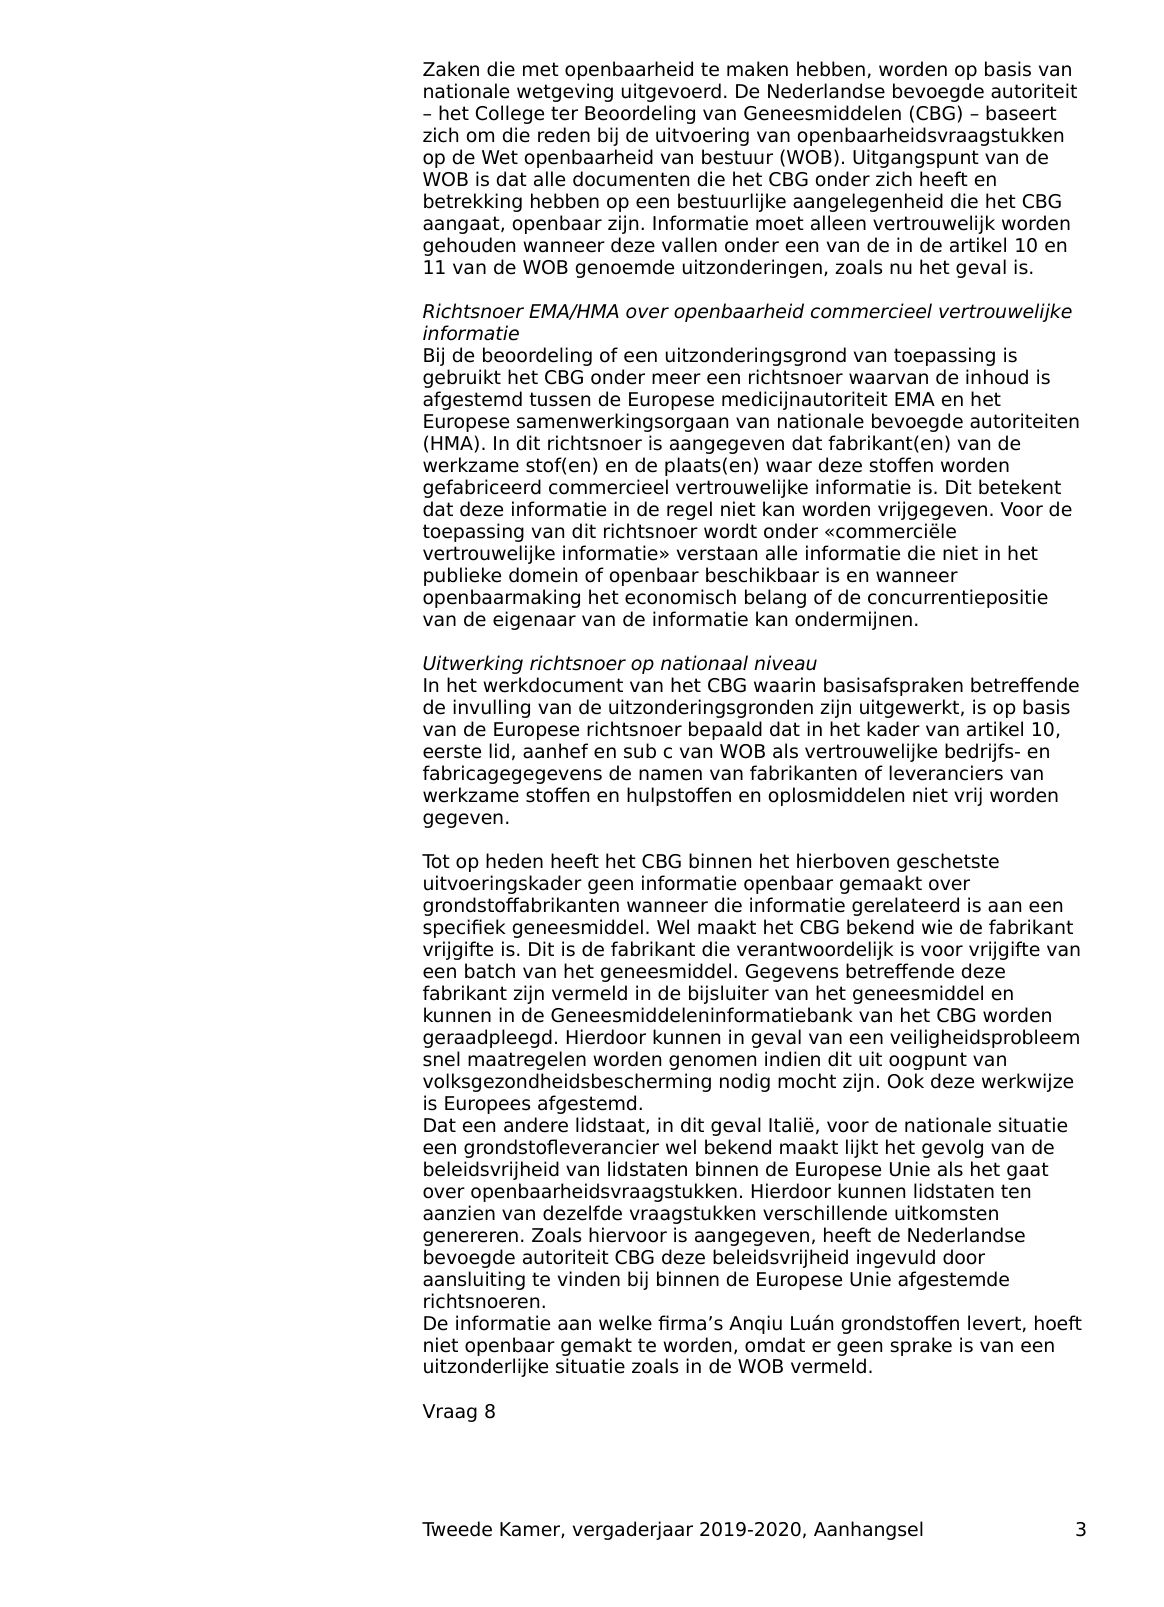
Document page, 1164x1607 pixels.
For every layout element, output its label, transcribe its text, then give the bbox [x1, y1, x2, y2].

text Uitwerking richtsnoer op nationaal niveau [422, 653, 1087, 675]
text Zaken die met openbaarheid te maken hebben, worden op basis van nationale wetgeving uitgevoerd. De Nederlandse bevoegde autoriteit – het College ter Beoordeling van Geneesmiddelen (CBG) – baseert zich om die reden bij de uitvoering van openbaarheidsvraagstukken op de Wet openbaarheid van bestuur (WOB). Uitgangspunt van de WOB is dat alle documenten die het CBG onder zich heeft en betrekking hebben op een bestuurlijke aangelegenheid die het CBG aangaat, openbaar zijn. Informatie moet alleen vertrouwelijk worden gehouden wanneer deze vallen onder een van de in de artikel 10 en 11 van de WOB genoemde uitzonderingen, zoals nu het geval is. [422, 59, 1087, 279]
text Vraag 8 [422, 1401, 1087, 1423]
text De informatie aan welke firma’s Anqiu Luán grondstoffen levert, hoeft niet openbaar gemakt te worden, omdat er geen sprake is van een uitzonderlijke situatie zoals in de WOB vermeld. [422, 1312, 1087, 1378]
text In het werkdocument van het CBG waarin basisafspraken betreffende de invulling van de uitzonderingsgronden zijn uitgewerkt, is op basis van de Europese richtsnoer bepaald dat in het kader van artikel 10, eerste lid, aanhef en sub c van WOB als vertrouwelijke bedrijfs- en fabricagegegevens de namen van fabrikanten of leveranciers van werkzame stoffen en hulpstoffen en oplosmiddelen niet vrij worden gegeven. [422, 675, 1087, 829]
text Richtsnoer EMA/HMA over openbaarheid commercieel vertrouwelijke informatie [422, 301, 1087, 345]
text Tot op heden heeft het CBG binnen het hierboven geschetste uitvoeringskader geen informatie openbaar gemaakt over grondstoffabrikanten wanneer die informatie gerelateerd is aan een specifiek geneesmiddel. Wel maakt het CBG bekend wie de fabrikant vrijgifte is. Dit is de fabrikant die verantwoordelijk is voor vrijgifte van een batch van het geneesmiddel. Gegevens betreffende deze fabrikant zijn vermeld in de bijsluiter van het geneesmiddel en kunnen in de Geneesmiddeleninformatiebank van het CBG worden geraadpleegd. Hierdoor kunnen in geval van een veiligheidsprobleem snel maatregelen worden genomen indien dit uit oogpunt van volksgezondheidsbescherming nodig mocht zijn. Ook deze werkwijze is Europees afgestemd. [422, 851, 1087, 1115]
text Bij de beoordeling of een uitzonderingsgrond van toepassing is gebruikt het CBG onder meer een richtsnoer waarvan de inhoud is afgestemd tussen de Europese medicijnautoriteit EMA en het Europese samenwerkingsorgaan van nationale bevoegde autoriteiten (HMA). In dit richtsnoer is aangegeven dat fabrikant(en) van de werkzame stof(en) en de plaats(en) waar deze stoffen worden gefabriceerd commercieel vertrouwelijke informatie is. Dit betekent dat deze informatie in de regel niet kan worden vrijgegeven. Voor de toepassing van dit richtsnoer wordt onder «commerciële vertrouwelijke informatie» verstaan alle informatie die niet in het publieke domein of openbaar beschikbaar is en wanneer openbaarmaking het economisch belang of de concurrentiepositie van de eigenaar van de informatie kan ondermijnen. [422, 345, 1087, 631]
text Dat een andere lidstaat, in dit geval Italië, voor de nationale situatie een grondstofleverancier wel bekend maakt lijkt het gevolg van de beleidsvrijheid van lidstaten binnen de Europese Unie als het gaat over openbaarheidsvraagstukken. Hierdoor kunnen lidstaten ten aanzien van dezelfde vraagstukken verschillende uitkomsten genereren. Zoals hiervoor is aangegeven, heeft de Nederlandse bevoegde autoriteit CBG deze beleidsvrijheid ingevuld door aansluiting te vinden bij binnen de Europese Unie afgestemde richtsnoeren. [422, 1115, 1087, 1312]
